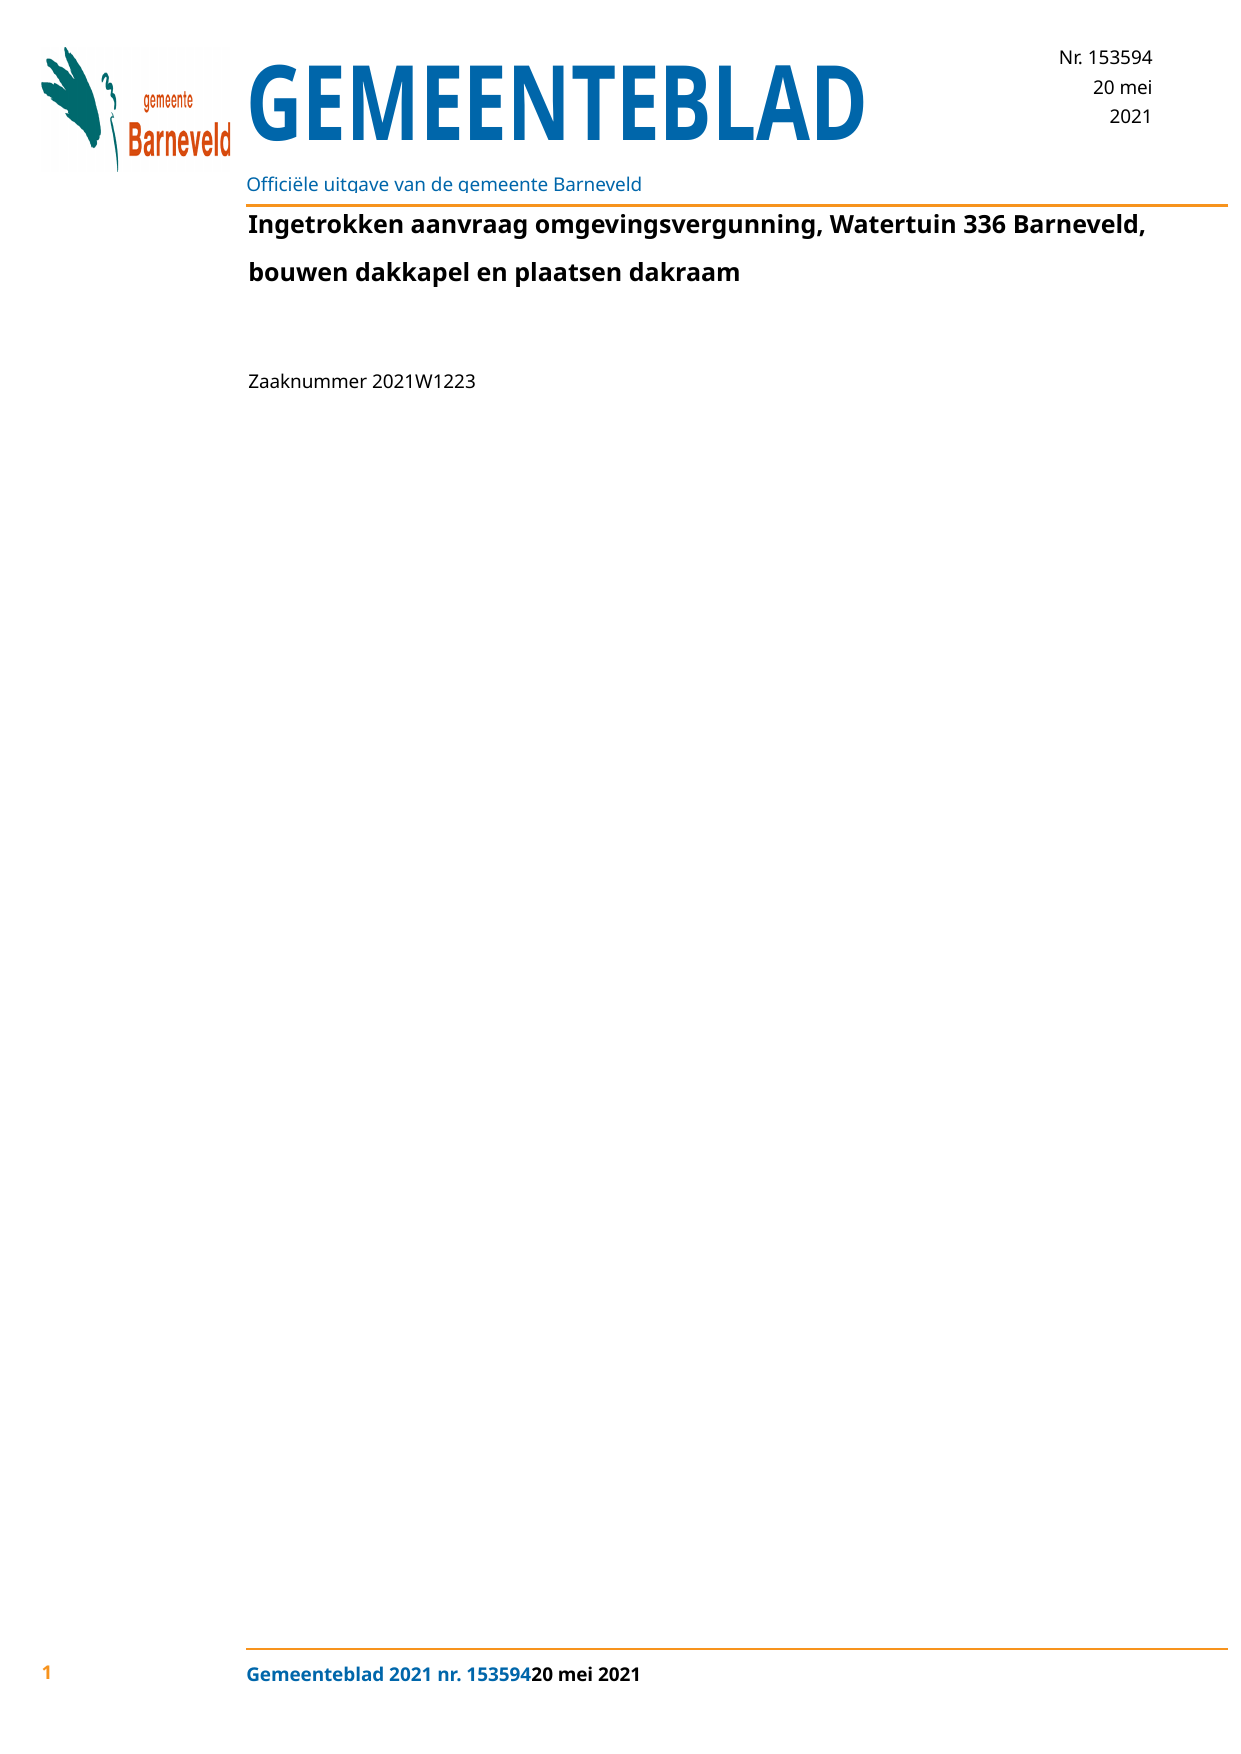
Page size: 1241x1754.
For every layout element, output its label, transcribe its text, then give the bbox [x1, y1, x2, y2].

text Ingetrokken aanvraag omgevingsvergunning, Watertuin 336 Barneveld, bouwen dakkapel en plaatsen dakraam [248, 207, 1152, 288]
text Zaaknummer 2021W1223 [248, 368, 1152, 394]
picture [41, 47, 231, 172]
